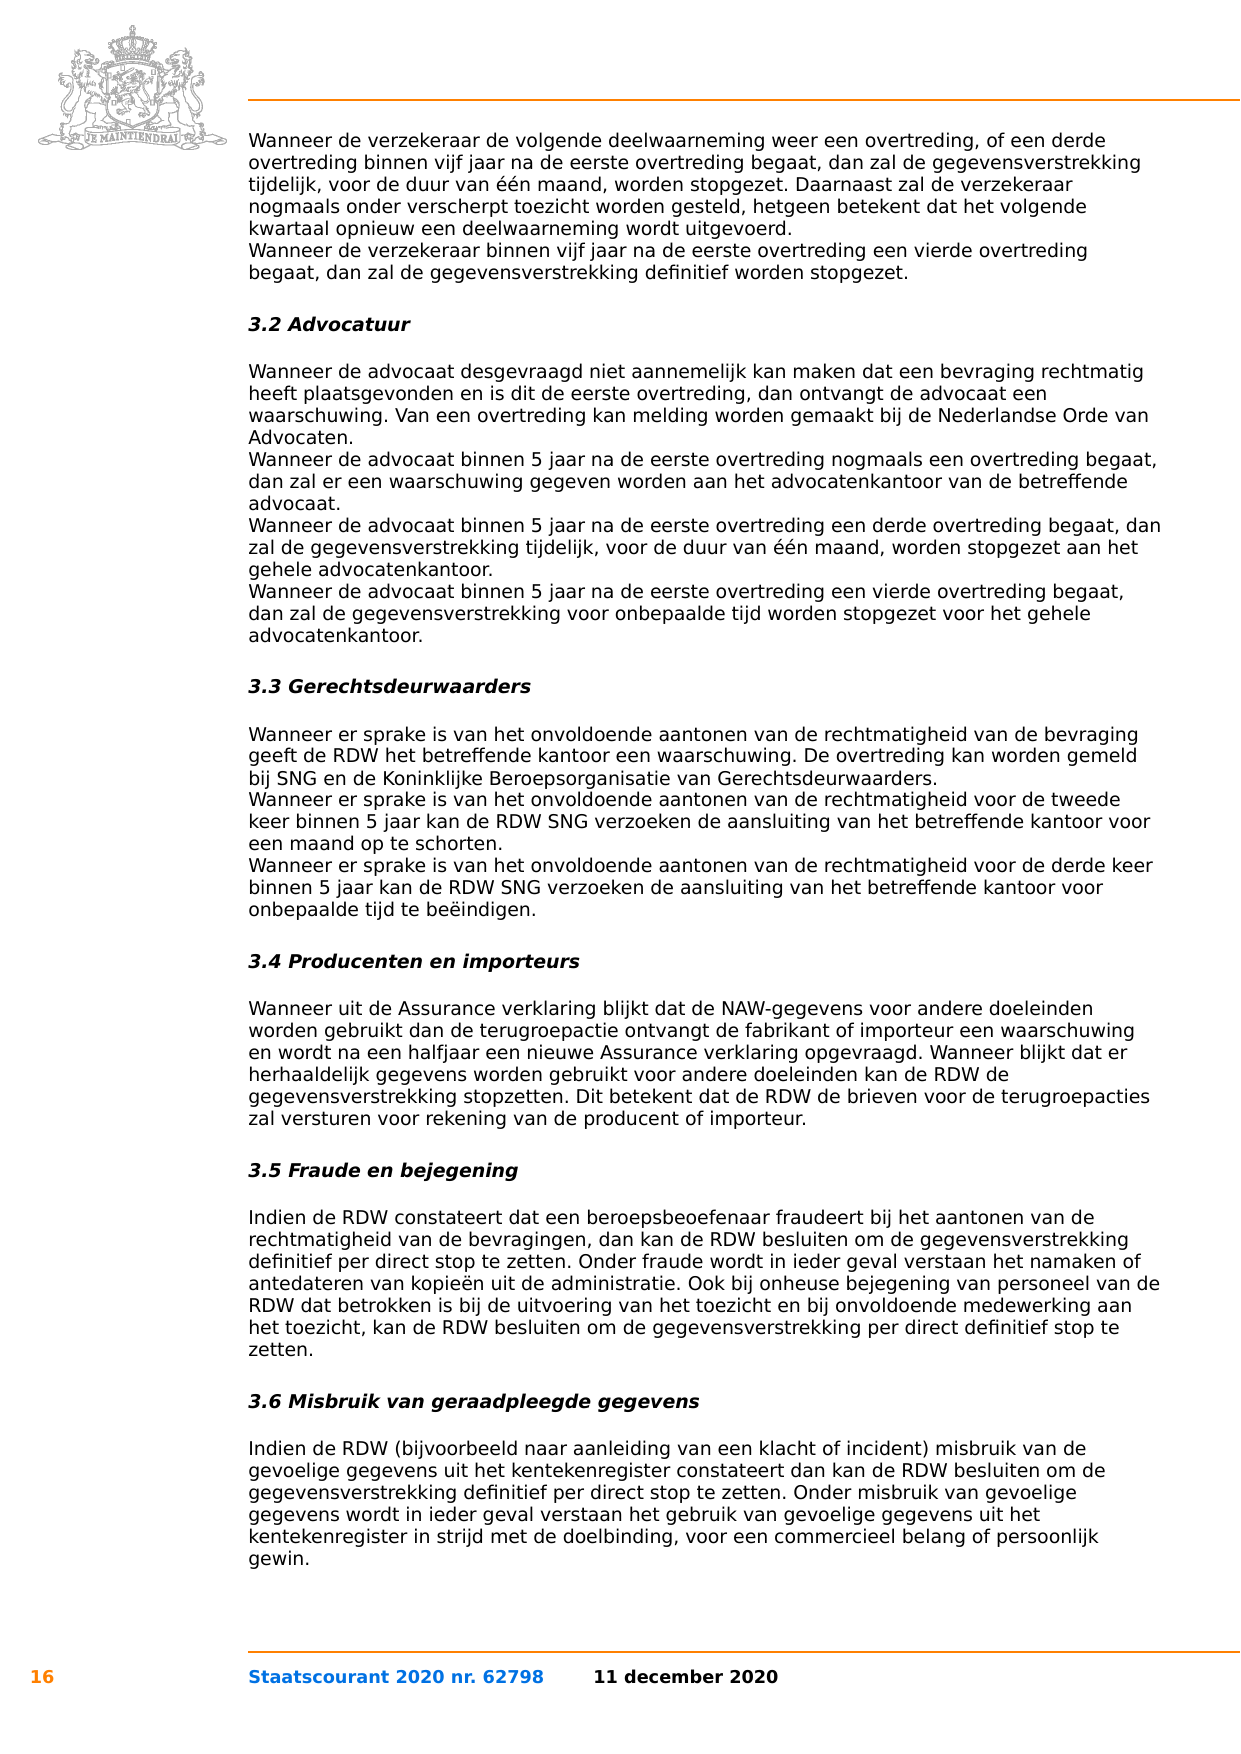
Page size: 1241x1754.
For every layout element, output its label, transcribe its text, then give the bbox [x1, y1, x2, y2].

text Wanneer er sprake is van het onvoldoende aantonen van de rechtmatigheid voor de derde keer binnen 5 jaar kan de RDW SNG verzoeken de aansluiting van het betreffende kantoor voor onbepaalde tijd te beëindigen. [248, 855, 1163, 921]
subtitle 3.6 Misbruik van geraadpleegde gegevens [248, 1391, 1163, 1413]
subtitle 3.5 Fraude en bejegening [248, 1160, 1163, 1182]
text Wanneer de advocaat desgevraagd niet aannemelijk kan maken dat een bevraging rechtmatig heeft plaatsgevonden en is dit de eerste overtreding, dan ontvangt de advocaat een waarschuwing. Van een overtreding kan melding worden gemaakt bij de Nederlandse Orde van Advocaten. [248, 361, 1163, 449]
subtitle 3.4 Producenten en importeurs [248, 951, 1163, 973]
text Indien de RDW constateert dat een beroepsbeoefenaar fraudeert bij het aantonen van de rechtmatigheid van de bevragingen, dan kan de RDW besluiten om de gegevensverstrekking definitief per direct stop te zetten. Onder fraude wordt in ieder geval verstaan het namaken of antedateren van kopieën uit de administratie. Ook bij onheuse bejegening van personeel van de RDW dat betrokken is bij de uitvoering van het toezicht en bij onvoldoende medewerking aan het toezicht, kan de RDW besluiten om de gegevensverstrekking per direct definitief stop te zetten. [248, 1207, 1163, 1361]
text Wanneer de advocaat binnen 5 jaar na de eerste overtreding een vierde overtreding begaat, dan zal de gegevensverstrekking voor onbepaalde tijd worden stopgezet voor het gehele advocatenkantoor. [248, 581, 1163, 646]
subtitle 3.3 Gerechtsdeurwaarders [248, 676, 1163, 698]
text Wanneer de verzekeraar de volgende deelwaarneming weer een overtreding, of een derde overtreding binnen vijf jaar na de eerste overtreding begaat, dan zal de gegevensverstrekking tijdelijk, voor de duur van één maand, worden stopgezet. Daarnaast zal de verzekeraar nogmaals onder verscherpt toezicht worden gesteld, hetgeen betekent dat het volgende kwartaal opnieuw een deelwaarneming wordt uitgevoerd. [248, 130, 1163, 240]
text Wanneer er sprake is van het onvoldoende aantonen van de rechtmatigheid van de bevraging geeft de RDW het betreffende kantoor een waarschuwing. De overtreding kan worden gemeld bij SNG en de Koninklijke Beroepsorganisatie van Gerechtsdeurwaarders. [248, 723, 1163, 789]
text Indien de RDW (bijvoorbeeld naar aanleiding van een klacht of incident) misbruik van de gevoelige gegevens uit het kentekenregister constateert dan kan de RDW besluiten om de gegevensverstrekking definitief per direct stop te zetten. Onder misbruik van gevoelige gegevens wordt in ieder geval verstaan het gebruik van gevoelige gegevens uit het kentekenregister in strijd met de doelbinding, voor een commercieel belang of persoonlijk gewin. [248, 1438, 1163, 1570]
picture [38, 25, 227, 150]
text Wanneer de advocaat binnen 5 jaar na de eerste overtreding een derde overtreding begaat, dan zal de gegevensverstrekking tijdelijk, voor de duur van één maand, worden stopgezet aan het gehele advocatenkantoor. [248, 514, 1163, 581]
text Wanneer uit de Assurance verklaring blijkt dat de NAW-gegevens voor andere doeleinden worden gebruikt dan de terugroepactie ontvangt de fabrikant of importeur een waarschuwing en wordt na een halfjaar een nieuwe Assurance verklaring opgevraagd. Wanneer blijkt dat er herhaaldelijk gegevens worden gebruikt voor andere doeleinden kan de RDW de gegevensverstrekking stopzetten. Dit betekent dat de RDW de brieven voor de terugroepacties zal versturen voor rekening van de producent of importeur. [248, 998, 1163, 1130]
text Wanneer de verzekeraar binnen vijf jaar na de eerste overtreding een vierde overtreding begaat, dan zal de gegevensverstrekking definitief worden stopgezet. [248, 240, 1163, 284]
subtitle 3.2 Advocatuur [248, 314, 1163, 336]
text Wanneer er sprake is van het onvoldoende aantonen van de rechtmatigheid voor de tweede keer binnen 5 jaar kan de RDW SNG verzoeken de aansluiting van het betreffende kantoor voor een maand op te schorten. [248, 789, 1163, 855]
text Wanneer de advocaat binnen 5 jaar na de eerste overtreding nogmaals een overtreding begaat, dan zal er een waarschuwing gegeven worden aan het advocatenkantoor van de betreffende advocaat. [248, 449, 1163, 514]
